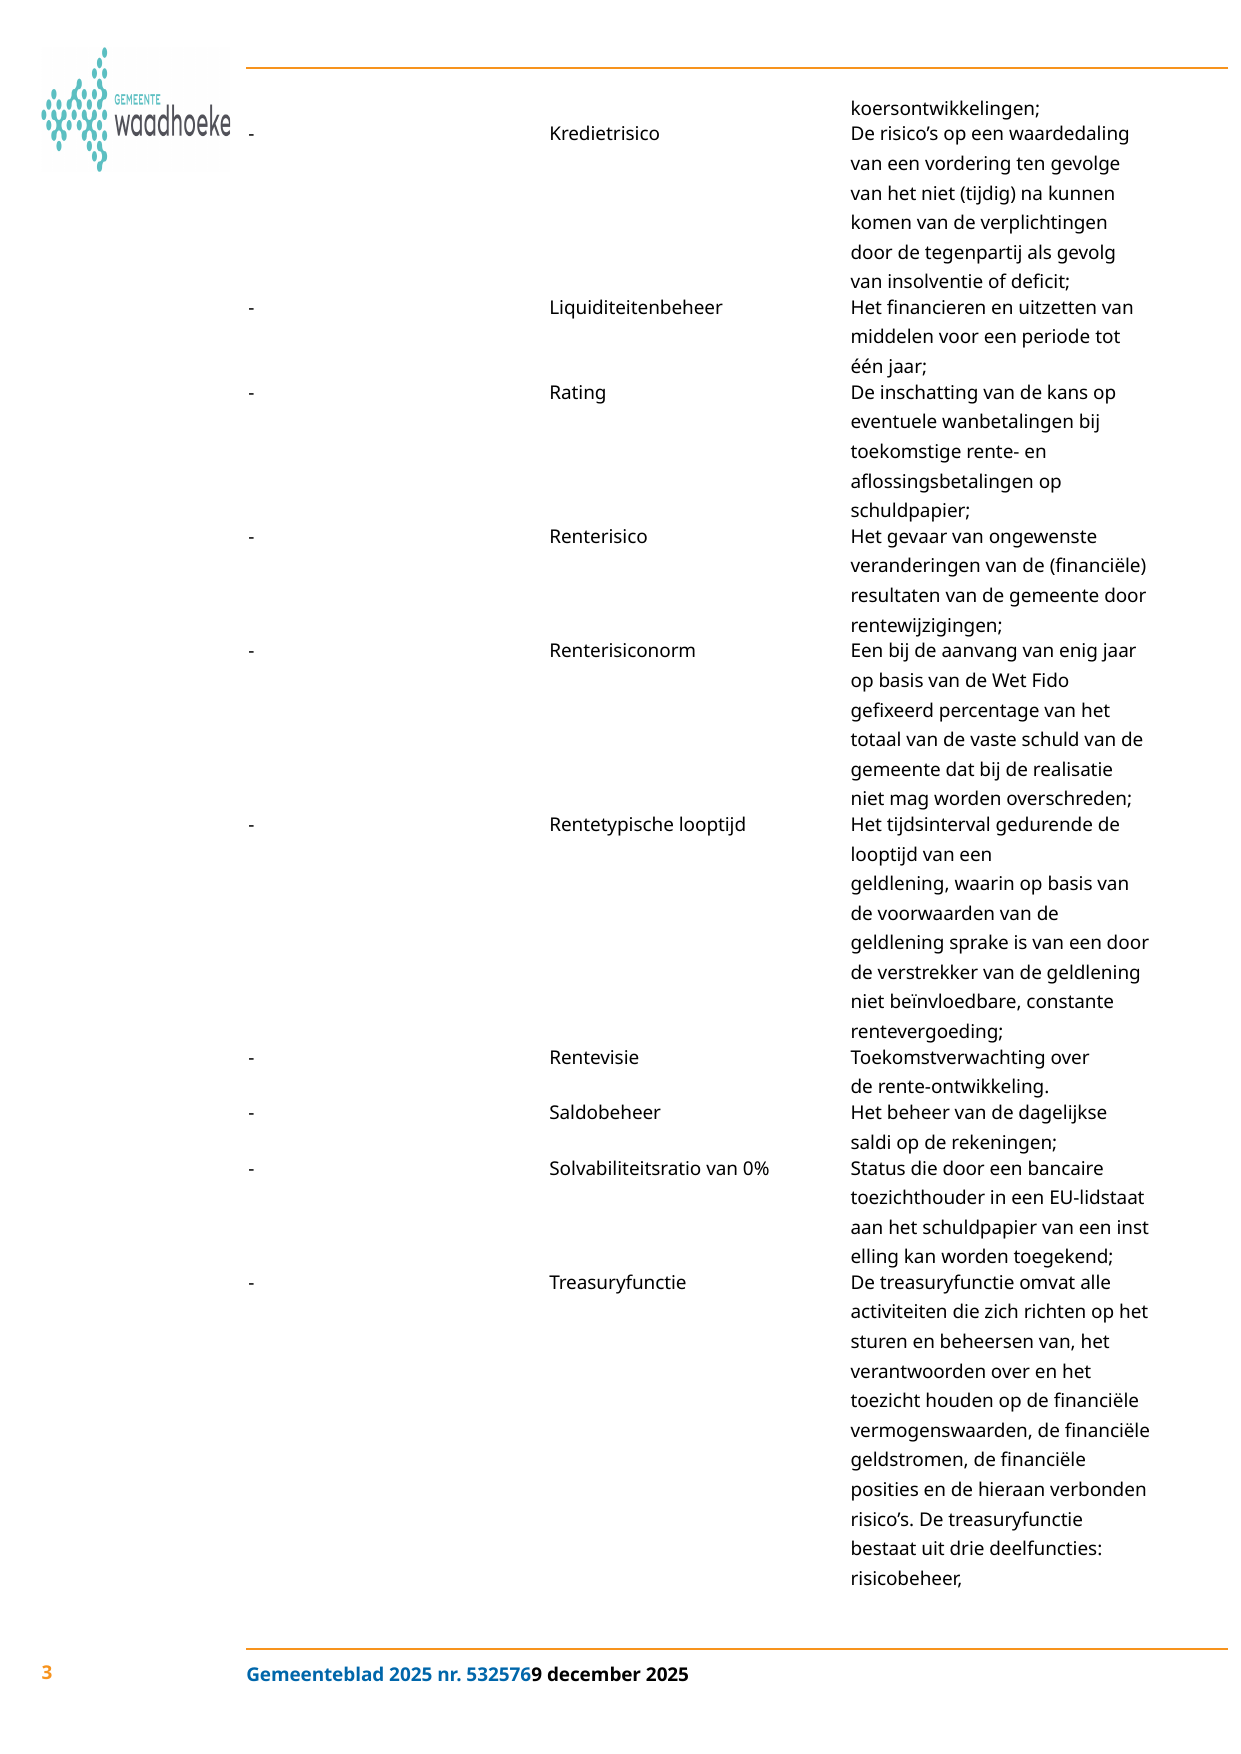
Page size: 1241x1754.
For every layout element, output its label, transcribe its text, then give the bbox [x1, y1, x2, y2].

table_cell De inschatting van de kans op eventuele wanbetalingen bij toekomstige rente- en aflossingsbetalingen op schuldpapier; [850, 379, 1152, 523]
table_cell Rentetypische looptijd [549, 811, 850, 1044]
table_cell Treasuryfunctie [549, 1269, 850, 1591]
table_cell Rentevisie [549, 1044, 850, 1099]
table_cell De treasuryfunctie omvat alle activiteiten die zich richten op het sturen en beheersen van, het verantwoorden over en het toezicht houden op de financiële vermogenswaarden, de financiële geldstromen, de financiële posities en de hieraan verbonden risico’s. De treasuryfunctie bestaat uit drie deelfuncties: risicobeheer, [850, 1269, 1152, 1591]
table_cell [549, 95, 850, 121]
table_cell Renterisiconorm [549, 638, 850, 811]
table_cell - [248, 638, 549, 811]
table_cell - [248, 121, 549, 294]
table_cell - [248, 1099, 549, 1155]
table_cell Het beheer van de dagelijkse saldi op de rekeningen; [850, 1099, 1152, 1155]
table_cell Solvabiliteitsratio van 0% [549, 1155, 850, 1269]
table_cell Het tijdsinterval gedurende de looptijd van een geldlening, waarin op basis van de voorwaarden van de geldlening sprake is van een door de verstrekker van de geldlening niet beïnvloedbare, constante rentevergoeding; [850, 811, 1152, 1044]
table_cell - [248, 379, 549, 523]
table_cell - [248, 1269, 549, 1591]
table_cell Status die door een bancaire toezichthouder in een EU-lidstaat aan het schuldpapier van een instelling kan worden toegekend; [850, 1155, 1152, 1269]
picture [41, 47, 231, 172]
table_cell Renterisico [549, 523, 850, 638]
table_cell Liquiditeitenbeheer [549, 294, 850, 379]
table_cell - [248, 1044, 549, 1099]
table_cell koersontwikkelingen; [850, 95, 1152, 121]
table_cell Toekomstverwachting over de rente-ontwikkeling. [850, 1044, 1152, 1099]
table_cell - [248, 95, 549, 121]
table_cell - [248, 523, 549, 638]
table_cell - [248, 294, 549, 379]
table_cell - [248, 1155, 549, 1269]
table_cell Het financieren en uitzetten van middelen voor een periode tot één jaar; [850, 294, 1152, 379]
table_cell Rating [549, 379, 850, 523]
table_cell Kredietrisico [549, 121, 850, 294]
table_cell Een bij de aanvang van enig jaar op basis van de Wet Fido gefixeerd percentage van het totaal van de vaste schuld van de gemeente dat bij de realisatie niet mag worden overschreden; [850, 638, 1152, 811]
table_cell Het gevaar van ongewenste veranderingen van de (financiële) resultaten van de gemeente door rentewijzigingen; [850, 523, 1152, 638]
table_cell - [248, 811, 549, 1044]
table_cell Saldobeheer [549, 1099, 850, 1155]
table_cell De risico’s op een waardedaling van een vordering ten gevolge van het niet (tijdig) na kunnen komen van de verplichtingen door de tegenpartij als gevolg van insolventie of deficit; [850, 121, 1152, 294]
